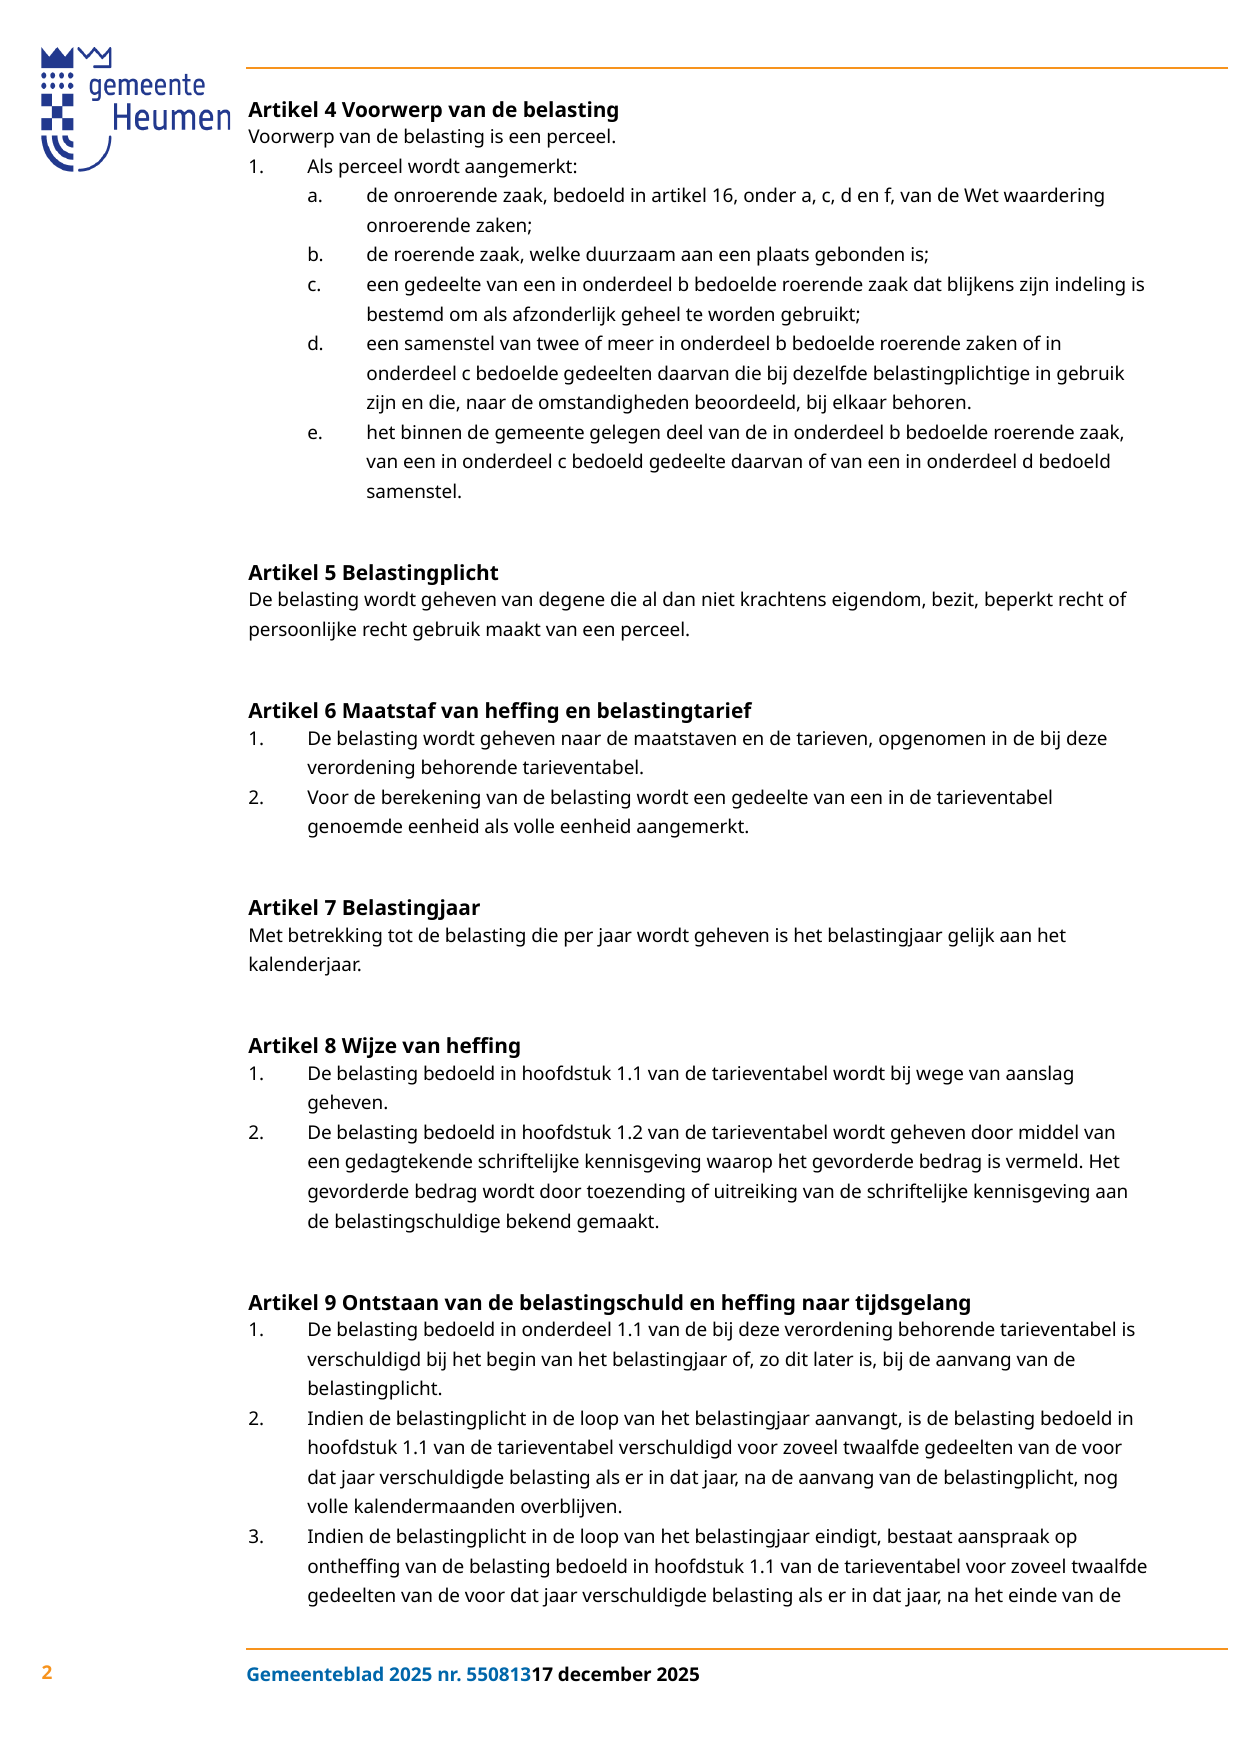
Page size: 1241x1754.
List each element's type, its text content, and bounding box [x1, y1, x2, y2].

list een gedeelte van een in onderdeel b bedoelde roerende zaak dat blijkens zijn indeling is bestemd om als afzonderlijk geheel te worden gebruikt; [307, 271, 1152, 326]
text Artikel 6 Maatstaf van heffing en belastingtarief [248, 696, 1152, 725]
list de onroerende zaak, bedoeld in artikel 16, onder a, c, d en f, van de Wet waardering onroerende zaken; [307, 182, 1152, 238]
text Artikel 7 Belastingjaar [248, 893, 1152, 922]
list het binnen de gemeente gelegen deel van de in onderdeel b bedoelde roerende zaak, van een in onderdeel c bedoeld gedeelte daarvan of van een in onderdeel d bedoeld samenstel. [307, 419, 1152, 504]
list de roerende zaak, welke duurzaam aan een plaats gebonden is; [307, 242, 1152, 267]
list Indien de belastingplicht in de loop van het belastingjaar aanvangt, is de belasting bedoeld in hoofdstuk 1.1 van de tarieventabel verschuldigd voor zoveel twaalfde gedeelten van de voor dat jaar verschuldigde belasting als er in dat jaar, na de aanvang van de belastingplicht, nog volle kalendermaanden overblijven. [248, 1405, 1152, 1519]
text De belasting wordt geheven van degene die al dan niet krachtens eigendom, bezit, beperkt recht of persoonlijke recht gebruik maakt van een perceel. [248, 587, 1152, 642]
text Artikel 9 Ontstaan van de belastingschuld en heffing naar tijdsgelang [248, 1288, 1152, 1316]
picture [41, 47, 231, 172]
list De belasting bedoeld in onderdeel 1.1 van de bij deze verordening behorende tarieventabel is verschuldigd bij het begin van het belastingjaar of, zo dit later is, bij de aanvang van de belastingplicht. [248, 1316, 1152, 1401]
text Met betrekking tot de belasting die per jaar wordt geheven is het belastingjaar gelijk aan het kalenderjaar. [248, 922, 1152, 977]
list De belasting bedoeld in hoofdstuk 1.2 van de tarieventabel wordt geheven door middel van een gedagtekende schriftelijke kennisgeving waarop het gevorderde bedrag is vermeld. Het gevorderde bedrag wordt door toezending of uitreiking van de schriftelijke kennisgeving aan de belastingschuldige bekend gemaakt. [248, 1119, 1152, 1233]
list een samenstel van twee of meer in onderdeel b bedoelde roerende zaken of in onderdeel c bedoelde gedeelten daarvan die bij dezelfde belastingplichtige in gebruik zijn en die, naar de omstandigheden beoordeeld, bij elkaar behoren. [307, 330, 1152, 415]
list Indien de belastingplicht in de loop van het belastingjaar eindigt, bestaat aanspraak op ontheffing van de belasting bedoeld in hoofdstuk 1.1 van de tarieventabel voor zoveel twaalfde gedeelten van de voor dat jaar verschuldigde belasting als er in dat jaar, na het einde van de [248, 1523, 1152, 1608]
list Als perceel wordt aangemerkt: [248, 153, 1152, 178]
list De belasting wordt geheven naar de maatstaven en de tarieven, opgenomen in de bij deze verordening behorende tarieventabel. [248, 725, 1152, 780]
text Artikel 5 Belastingplicht [248, 558, 1152, 587]
list Voor de berekening van de belasting wordt een gedeelte van een in de tarieventabel genoemde eenheid als volle eenheid aangemerkt. [248, 784, 1152, 839]
text Artikel 8 Wijze van heffing [248, 1031, 1152, 1060]
list De belasting bedoeld in hoofdstuk 1.1 van de tarieventabel wordt bij wege van aanslag geheven. [248, 1060, 1152, 1115]
text Artikel 4 Voorwerp van de belasting [248, 95, 1152, 123]
text Voorwerp van de belasting is een perceel. [248, 123, 1152, 149]
